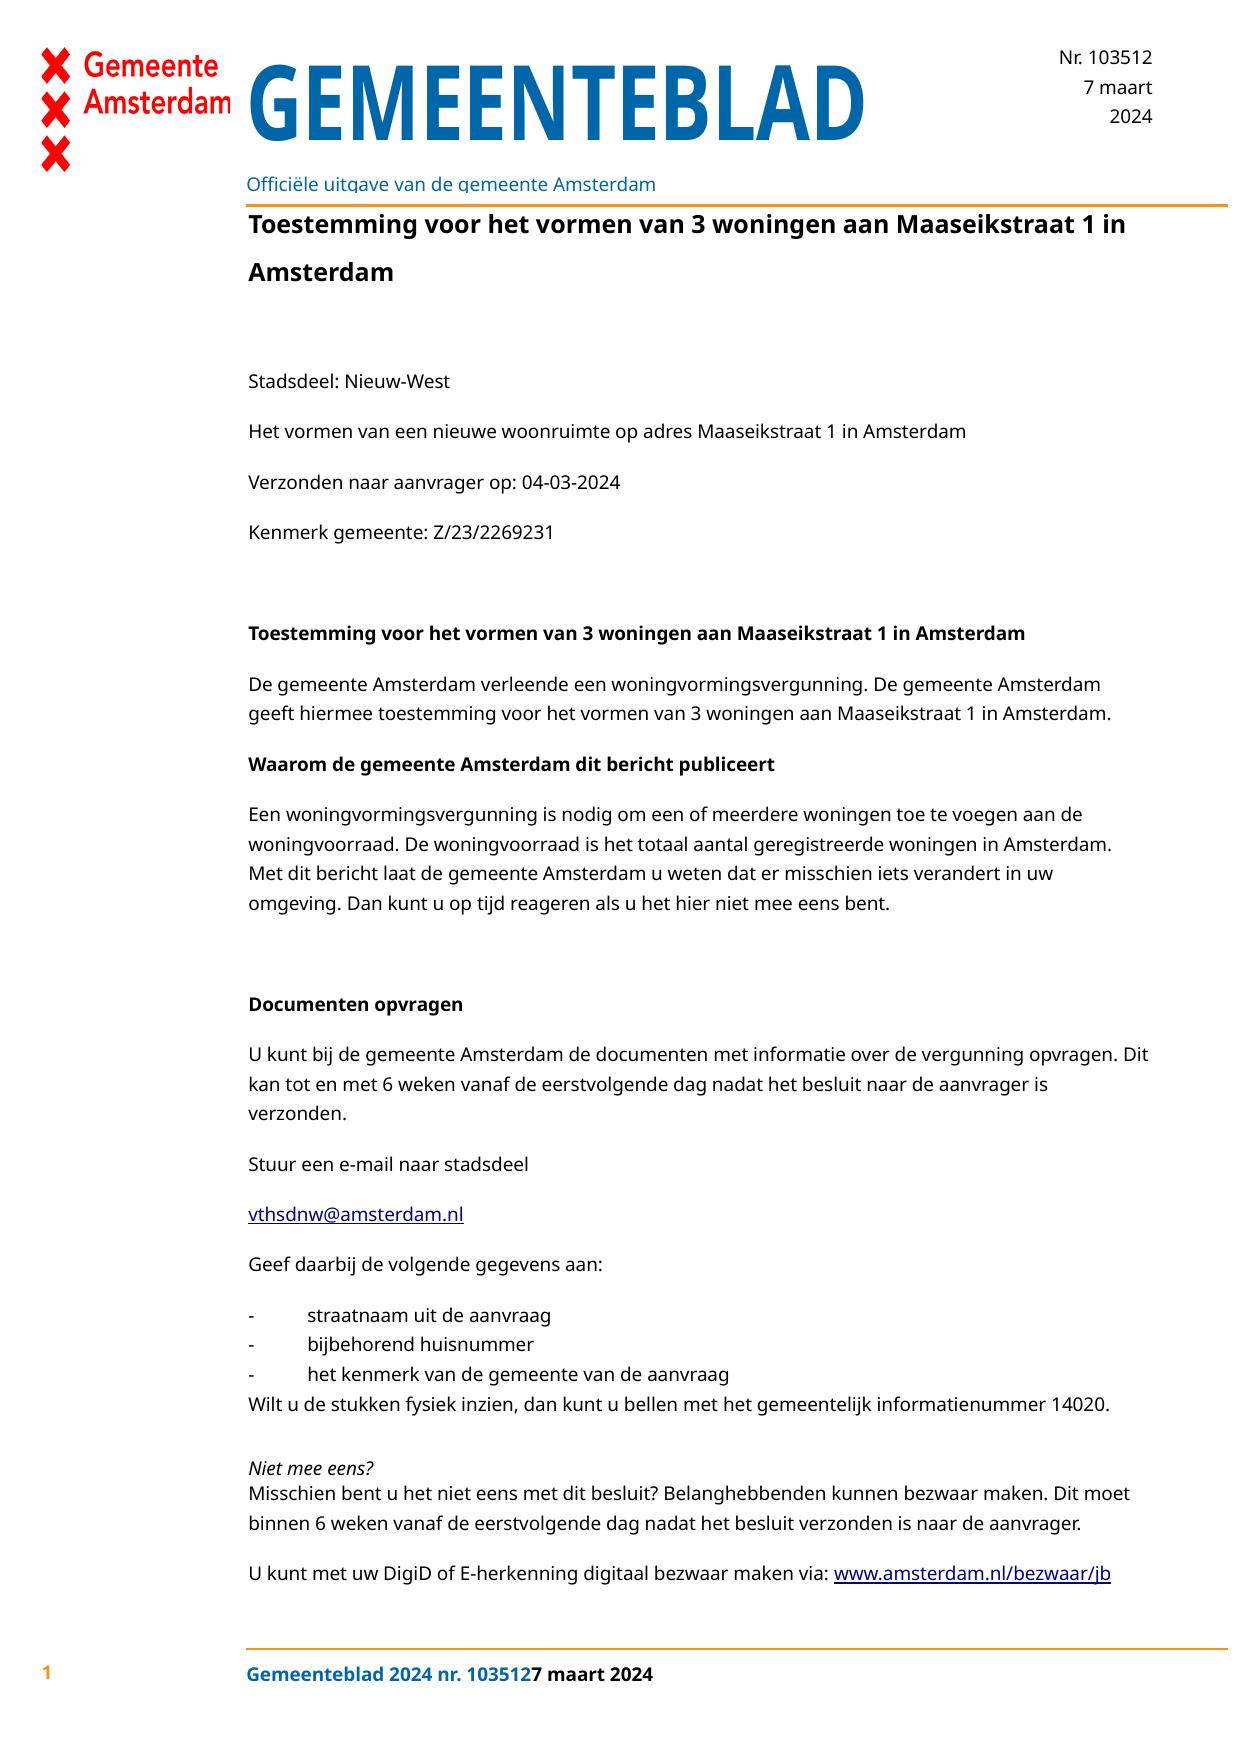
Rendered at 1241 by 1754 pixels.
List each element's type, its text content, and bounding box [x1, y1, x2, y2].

picture [41, 47, 231, 172]
text Documenten opvragen [248, 991, 1152, 1017]
text Het vormen van een nieuwe woonruimte op adres Maaseikstraat 1 in Amsterdam [248, 419, 1152, 444]
list het kenmerk van de gemeente van de aanvraag [248, 1361, 1152, 1387]
text Een woningvormingsvergunning is nodig om een of meerdere woningen toe te voegen aan de woningvoorraad. De woningvoorraad is het totaal aantal geregistreerde woningen in Amsterdam. Met dit bericht laat de gemeente Amsterdam u weten dat er misschien iets verandert in uw omgeving. Dan kunt u op tijd reageren als u het hier niet mee eens bent. [248, 801, 1152, 916]
text Verzonden naar aanvrager op: 04-03-2024 [248, 469, 1152, 495]
text Toestemming voor het vormen van 3 woningen aan Maaseikstraat 1 in Amsterdam [248, 207, 1152, 288]
text Geef daarbij de volgende gegevens aan: [248, 1252, 1152, 1277]
text U kunt met uw DigiD of E-herkenning digitaal bezwaar maken via: www.amsterdam.nl/bezwaar/jb [248, 1561, 1152, 1586]
text vthsdnw@amsterdam.nl [248, 1201, 1152, 1227]
text Stadsdeel: Nieuw-West [248, 368, 1152, 394]
text Wilt u de stukken fysiek inzien, dan kunt u bellen met het gemeentelijk informatienummer 14020. [248, 1391, 1152, 1417]
list bijbehorend huisnummer [248, 1332, 1152, 1357]
text Toestemming voor het vormen van 3 woningen aan Maaseikstraat 1 in Amsterdam [248, 620, 1152, 646]
text Misschien bent u het niet eens met dit besluit? Belanghebbenden kunnen bezwaar maken. Dit moet binnen 6 weken vanaf de eerstvolgende dag nadat het besluit verzonden is naar de aanvrager. [248, 1481, 1152, 1536]
text Waarom de gemeente Amsterdam dit bericht publiceert [248, 751, 1152, 777]
text Stuur een e-mail naar stadsdeel [248, 1151, 1152, 1177]
list straatnaam uit de aanvraag [248, 1302, 1152, 1328]
text De gemeente Amsterdam verleende een woningvormingsvergunning. De gemeente Amsterdam geeft hiermee toestemming voor het vormen van 3 woningen aan Maaseikstraat 1 in Amsterdam. [248, 671, 1152, 726]
text U kunt bij de gemeente Amsterdam de documenten met informatie over de vergunning opvragen. Dit kan tot en met 6 weken vanaf de eerstvolgende dag nadat het besluit naar de aanvrager is verzonden. [248, 1041, 1152, 1126]
text Niet mee eens? [248, 1455, 1152, 1481]
text Kenmerk gemeente: Z/23/2269231 [248, 519, 1152, 545]
